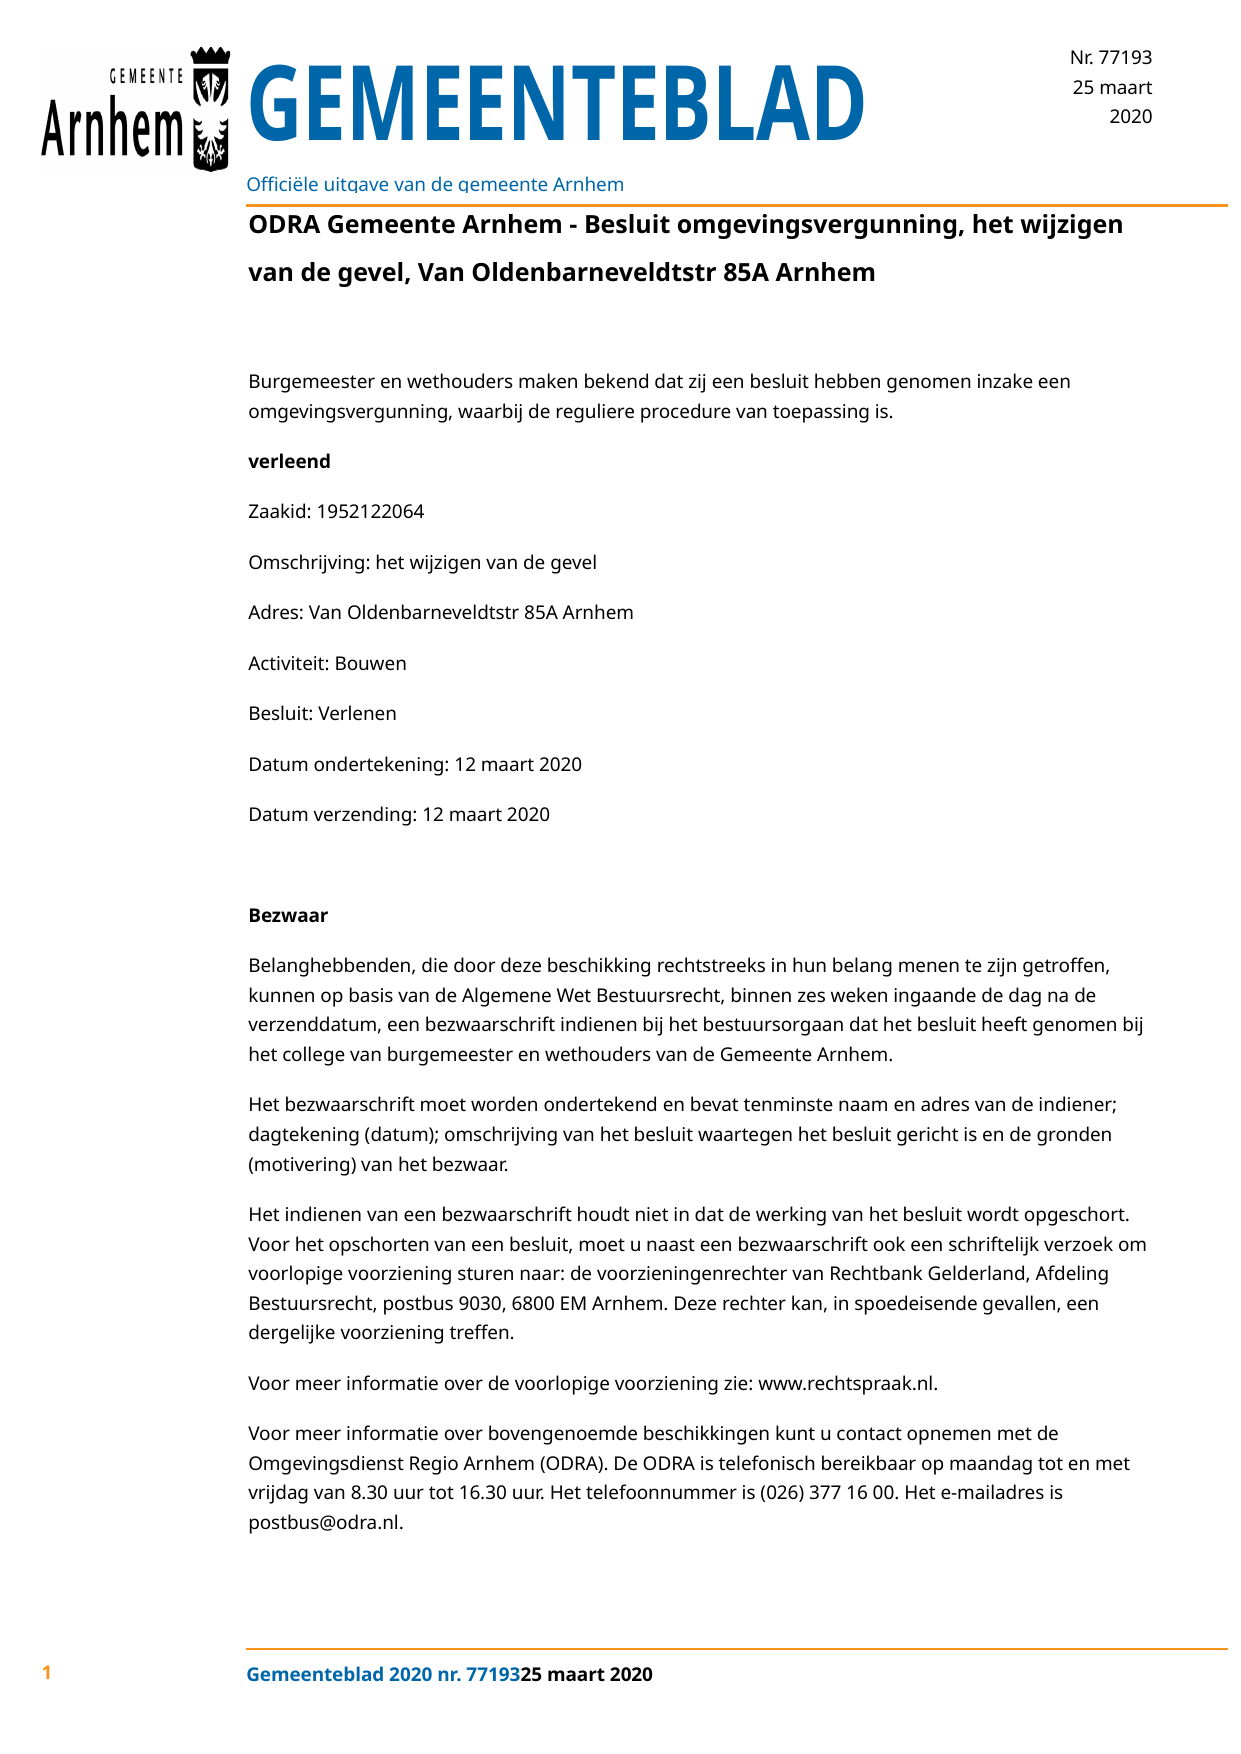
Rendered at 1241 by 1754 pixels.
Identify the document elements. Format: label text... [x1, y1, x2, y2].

text Omschrijving: het wijzigen van de gevel [248, 549, 1152, 575]
text Burgemeester en wethouders maken bekend dat zij een besluit hebben genomen inzake een omgevingsvergunning, waarbij de reguliere procedure van toepassing is. [248, 368, 1152, 424]
text Belanghebbenden, die door deze beschikking rechtstreeks in hun belang menen te zijn getroffen, kunnen op basis van de Algemene Wet Bestuursrecht, binnen zes weken ingaande de dag na de verzenddatum, een bezwaarschrift indienen bij het bestuursorgaan dat het besluit heeft genomen bij het college van burgemeester en wethouders van de Gemeente Arnhem. [248, 952, 1152, 1067]
text Activiteit: Bouwen [248, 650, 1152, 676]
text Voor meer informatie over bovengenoemde beschikkingen kunt u contact opnemen met de Omgevingsdienst Regio Arnhem (ODRA). De ODRA is telefonisch bereikbaar op maandag tot en met vrijdag van 8.30 uur tot 16.30 uur. Het telefoonnummer is (026) 377 16 00. Het e-mailadres is postbus@odra.nl. [248, 1420, 1152, 1535]
text ODRA Gemeente Arnhem - Besluit omgevingsvergunning, het wijzigen van de gevel, Van Oldenbarneveldtstr 85A Arnhem [248, 207, 1152, 288]
picture [41, 47, 231, 172]
text Datum ondertekening: 12 maart 2020 [248, 751, 1152, 777]
text Het bezwaarschrift moet worden ondertekend en bevat tenminste naam en adres van de indiener; dagtekening (datum); omschrijving van het besluit waartegen het besluit gericht is en de gronden (motivering) van het bezwaar. [248, 1092, 1152, 1177]
text Datum verzending: 12 maart 2020 [248, 801, 1152, 827]
text Besluit: Verlenen [248, 700, 1152, 726]
text Voor meer informatie over de voorlopige voorziening zie: www.rechtspraak.nl. [248, 1370, 1152, 1396]
text Bezwaar [248, 902, 1152, 928]
text verleend [248, 448, 1152, 474]
text Zaakid: 1952122064 [248, 499, 1152, 524]
text Adres: Van Oldenbarneveldtstr 85A Arnhem [248, 599, 1152, 625]
text Het indienen van een bezwaarschrift houdt niet in dat de werking van het besluit wordt opgeschort. Voor het opschorten van een besluit, moet u naast een bezwaarschrift ook een schriftelijk verzoek om voorlopige voorziening sturen naar: de voorzieningenrechter van Rechtbank Gelderland, Afdeling Bestuursrecht, postbus 9030, 6800 EM Arnhem. Deze rechter kan, in spoedeisende gevallen, een dergelijke voorziening treffen. [248, 1201, 1152, 1345]
